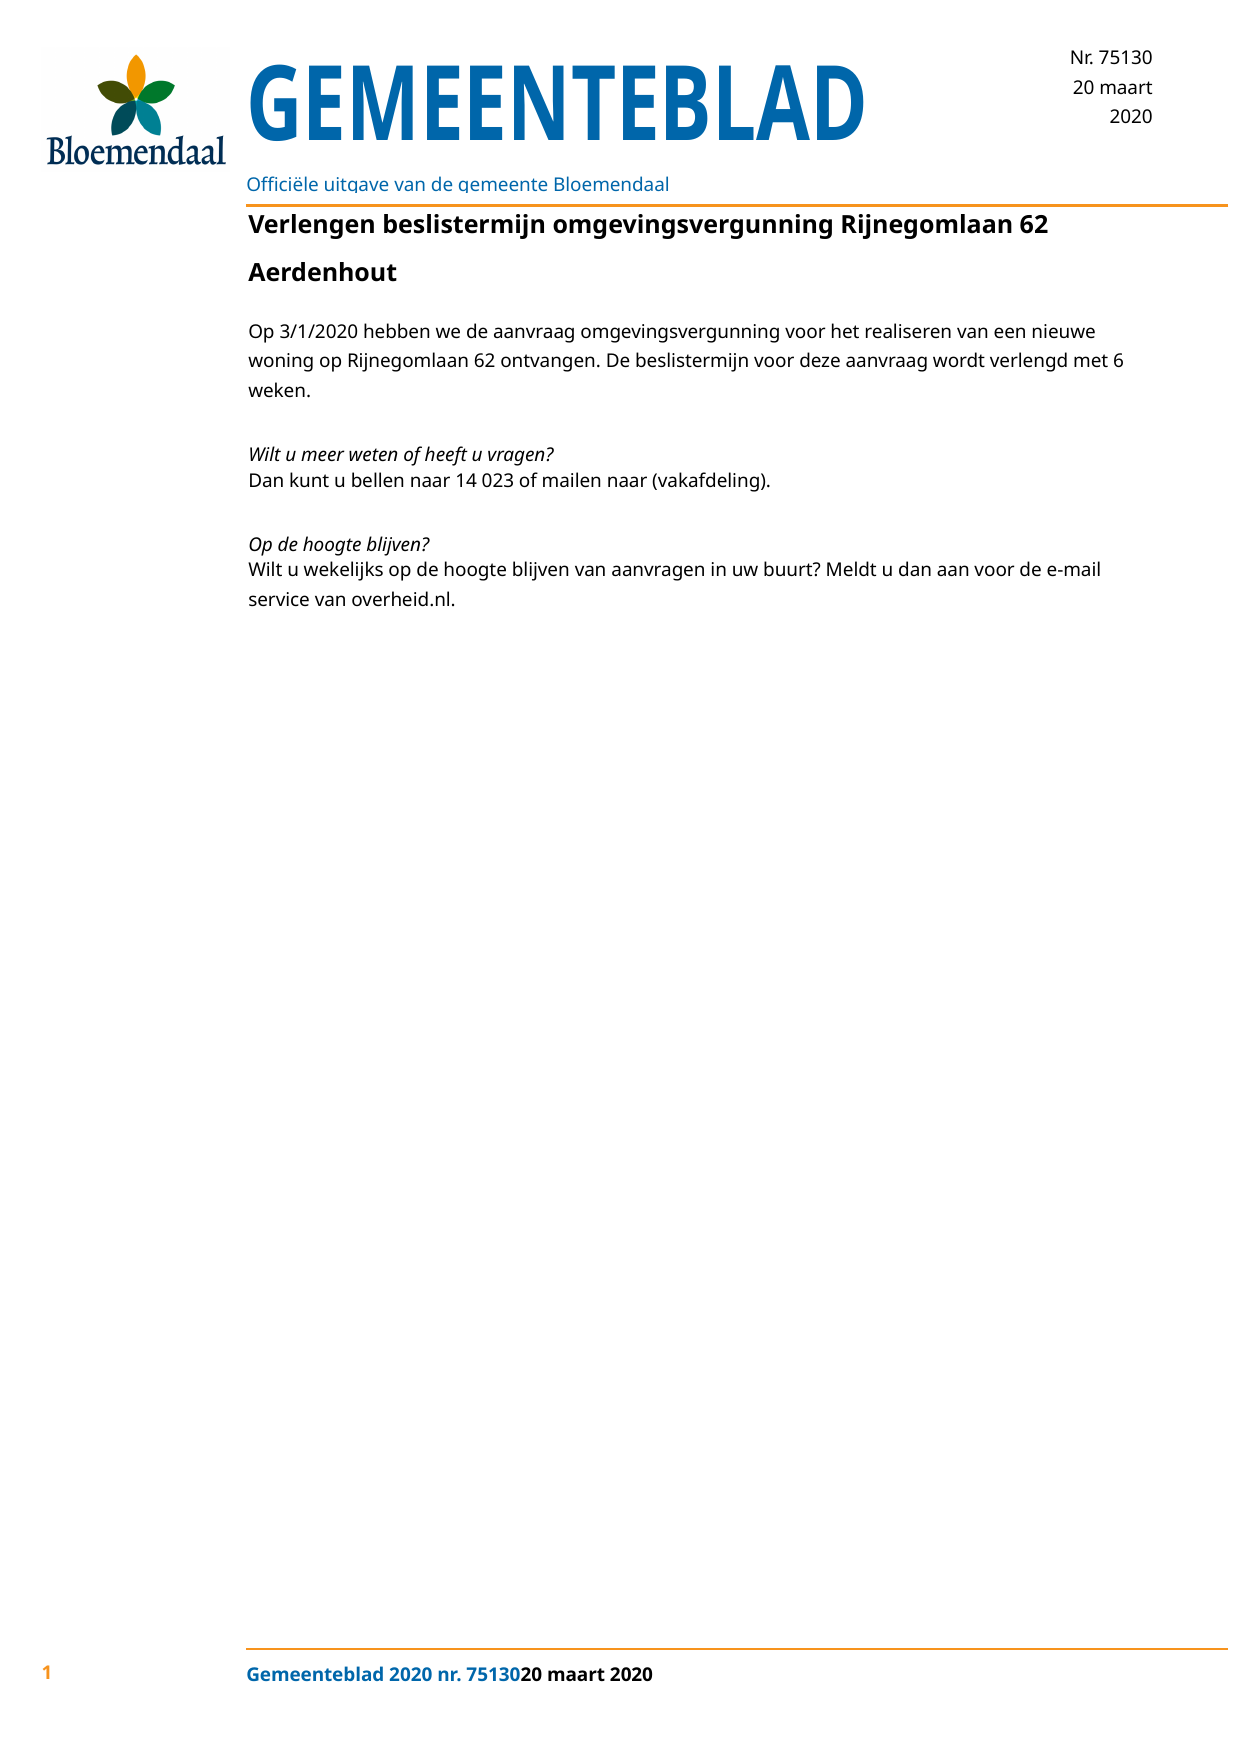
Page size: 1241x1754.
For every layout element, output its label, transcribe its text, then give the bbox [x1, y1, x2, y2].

text Op 3/1/2020 hebben we de aanvraag omgevingsvergunning voor het realiseren van een nieuwe woning op Rijnegomlaan 62 ontvangen. De beslistermijn voor deze aanvraag wordt verlengd met 6 weken. [248, 318, 1152, 403]
text Wilt u meer weten of heeft u vragen? [248, 441, 1152, 467]
picture [41, 47, 231, 172]
text Op de hoogte blijven? [248, 531, 1152, 556]
text Dan kunt u bellen naar 14 023 of mailen naar (vakafdeling). [248, 467, 1152, 492]
text Wilt u wekelijks op de hoogte blijven van aanvragen in uw buurt? Meldt u dan aan voor de e-mail service van overheid.nl. [248, 556, 1152, 612]
text Verlengen beslistermijn omgevingsvergunning Rijnegomlaan 62 Aerdenhout [248, 207, 1152, 288]
